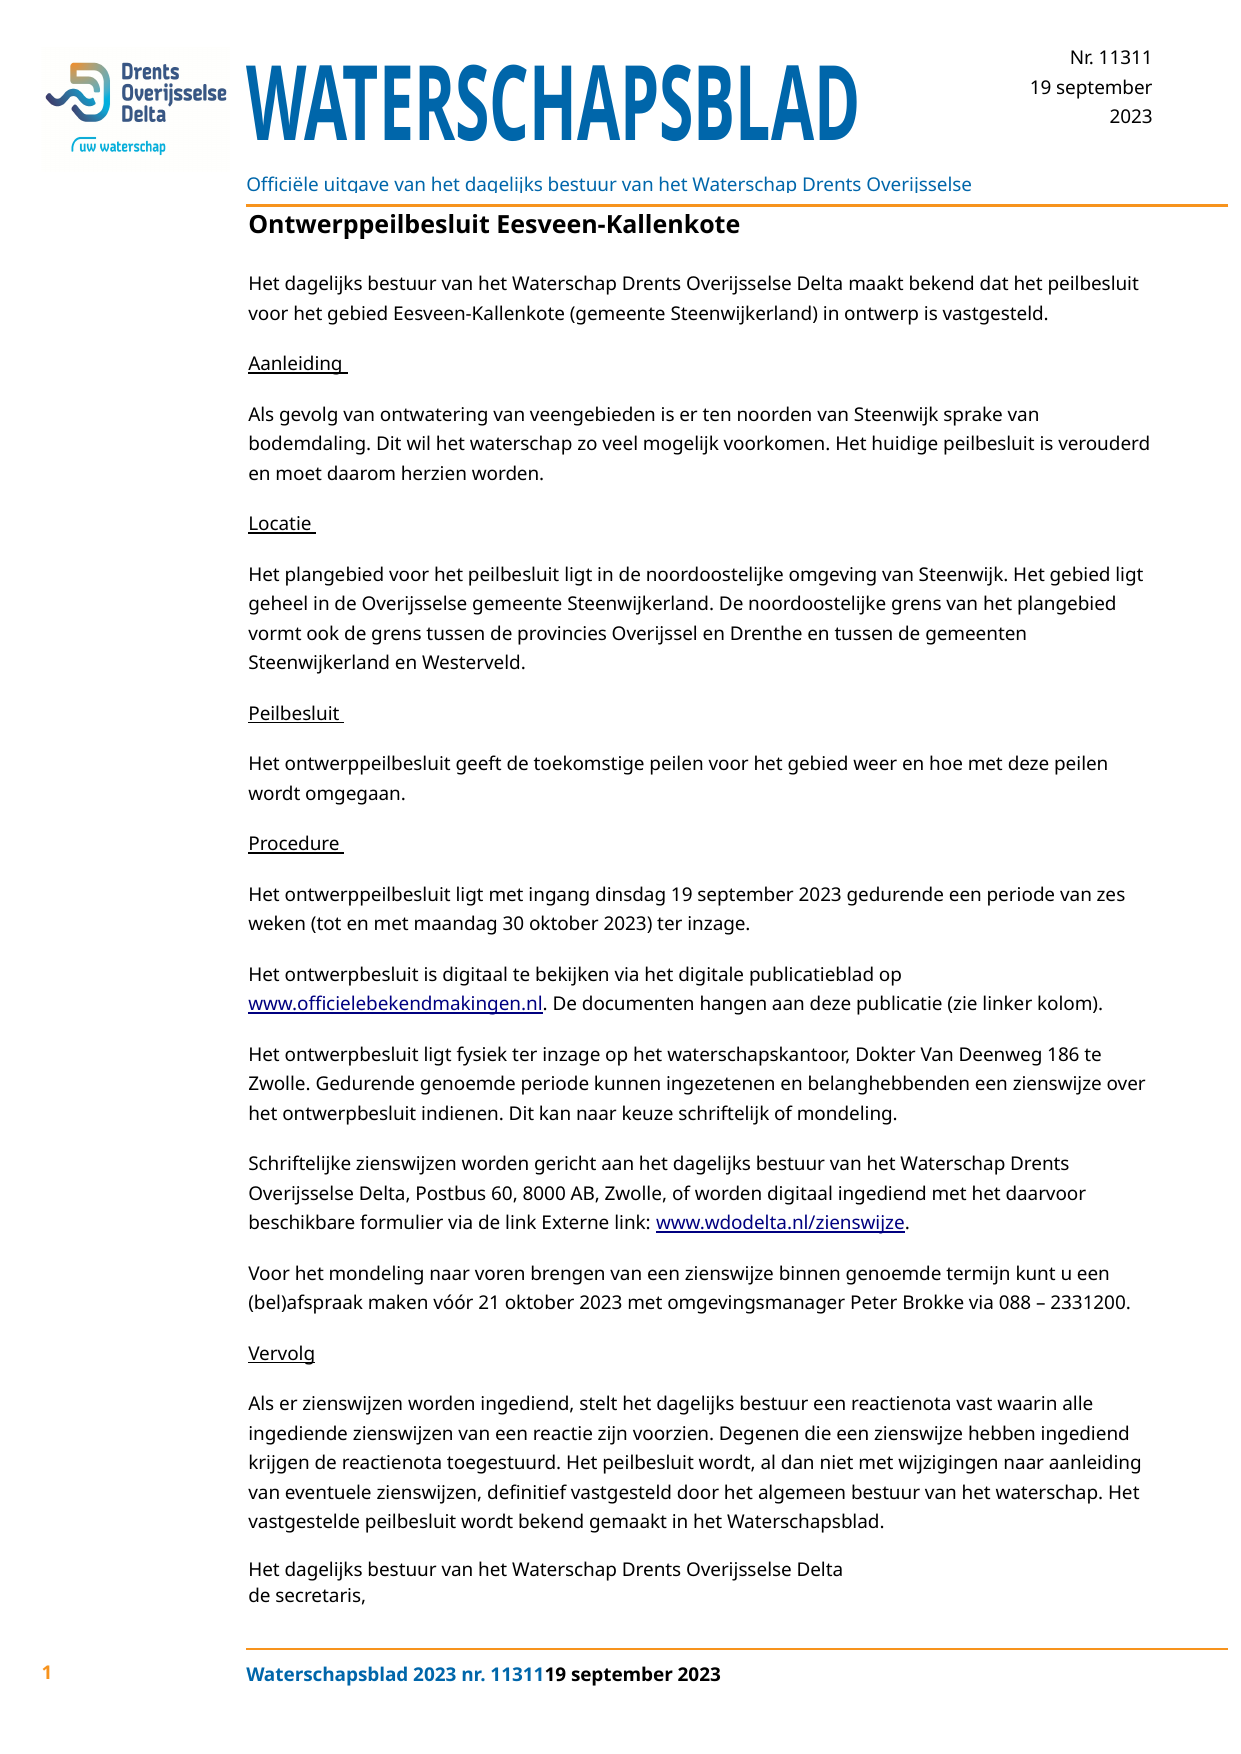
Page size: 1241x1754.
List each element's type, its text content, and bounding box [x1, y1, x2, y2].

text Als er zienswijzen worden ingediend, stelt het dagelijks bestuur een reactienota vast waarin alle ingediende zienswijzen van een reactie zijn voorzien. Degenen die een zienswijze hebben ingediend krijgen de reactienota toegestuurd. Het peilbesluit wordt, al dan niet met wijzigingen naar aanleiding van eventuele zienswijzen, definitief vastgesteld door het algemeen bestuur van het waterschap. Het vastgestelde peilbesluit wordt bekend gemaakt in het Waterschapsblad. [248, 1390, 1152, 1534]
text Het ontwerpbesluit ligt fysiek ter inzage op het waterschapskantoor, Dokter Van Deenweg 186 te Zwolle. Gedurende genoemde periode kunnen ingezetenen en belanghebbenden een zienswijze over het ontwerpbesluit indienen. Dit kan naar keuze schriftelijk of mondeling. [248, 1041, 1152, 1126]
text Peilbesluit [248, 700, 1152, 726]
text Procedure [248, 830, 1152, 856]
text Voor het mondeling naar voren brengen van een zienswijze binnen genoemde termijn kunt u een (bel)afspraak maken vóór 21 oktober 2023 met omgevingsmanager Peter Brokke via 088 – 2331200. [248, 1260, 1152, 1315]
text de secretaris, [248, 1582, 1152, 1608]
text Het dagelijks bestuur van het Waterschap Drents Overijsselse Delta maakt bekend dat het peilbesluit voor het gebied Eesveen-Kallenkote (gemeente Steenwijkerland) in ontwerp is vastgesteld. [248, 270, 1152, 326]
text Locatie [248, 510, 1152, 536]
picture [41, 47, 231, 172]
text Ontwerppeilbesluit Eesveen-Kallenkote [248, 207, 1152, 241]
text Als gevolg van ontwatering van veengebieden is er ten noorden van Steenwijk sprake van bodemdaling. Dit wil het waterschap zo veel mogelijk voorkomen. Het huidige peilbesluit is verouderd en moet daarom herzien worden. [248, 401, 1152, 486]
text Het plangebied voor het peilbesluit ligt in de noordoostelijke omgeving van Steenwijk. Het gebied ligt geheel in de Overijsselse gemeente Steenwijkerland. De noordoostelijke grens van het plangebied vormt ook de grens tussen de provincies Overijssel en Drenthe en tussen de gemeenten Steenwijkerland en Westerveld. [248, 561, 1152, 675]
text Het ontwerppeilbesluit geeft de toekomstige peilen voor het gebied weer en hoe met deze peilen wordt omgegaan. [248, 750, 1152, 806]
text Het ontwerppeilbesluit ligt met ingang dinsdag 19 september 2023 gedurende een periode van zes weken (tot en met maandag 30 oktober 2023) ter inzage. [248, 881, 1152, 936]
text Aanleiding [248, 350, 1152, 376]
text Het dagelijks bestuur van het Waterschap Drents Overijsselse Delta [248, 1556, 1152, 1582]
text Het ontwerpbesluit is digitaal te bekijken via het digitale publicatieblad op www.officielebekendmakingen.nl. De documenten hangen aan deze publicatie (zie linker kolom). [248, 961, 1152, 1016]
text Schriftelijke zienswijzen worden gericht aan het dagelijks bestuur van het Waterschap Drents Overijsselse Delta, Postbus 60, 8000 AB, Zwolle, of worden digitaal ingediend met het daarvoor beschikbare formulier via de link Externe link: www.wdodelta.nl/zienswijze. [248, 1150, 1152, 1235]
text Vervolg [248, 1340, 1152, 1366]
